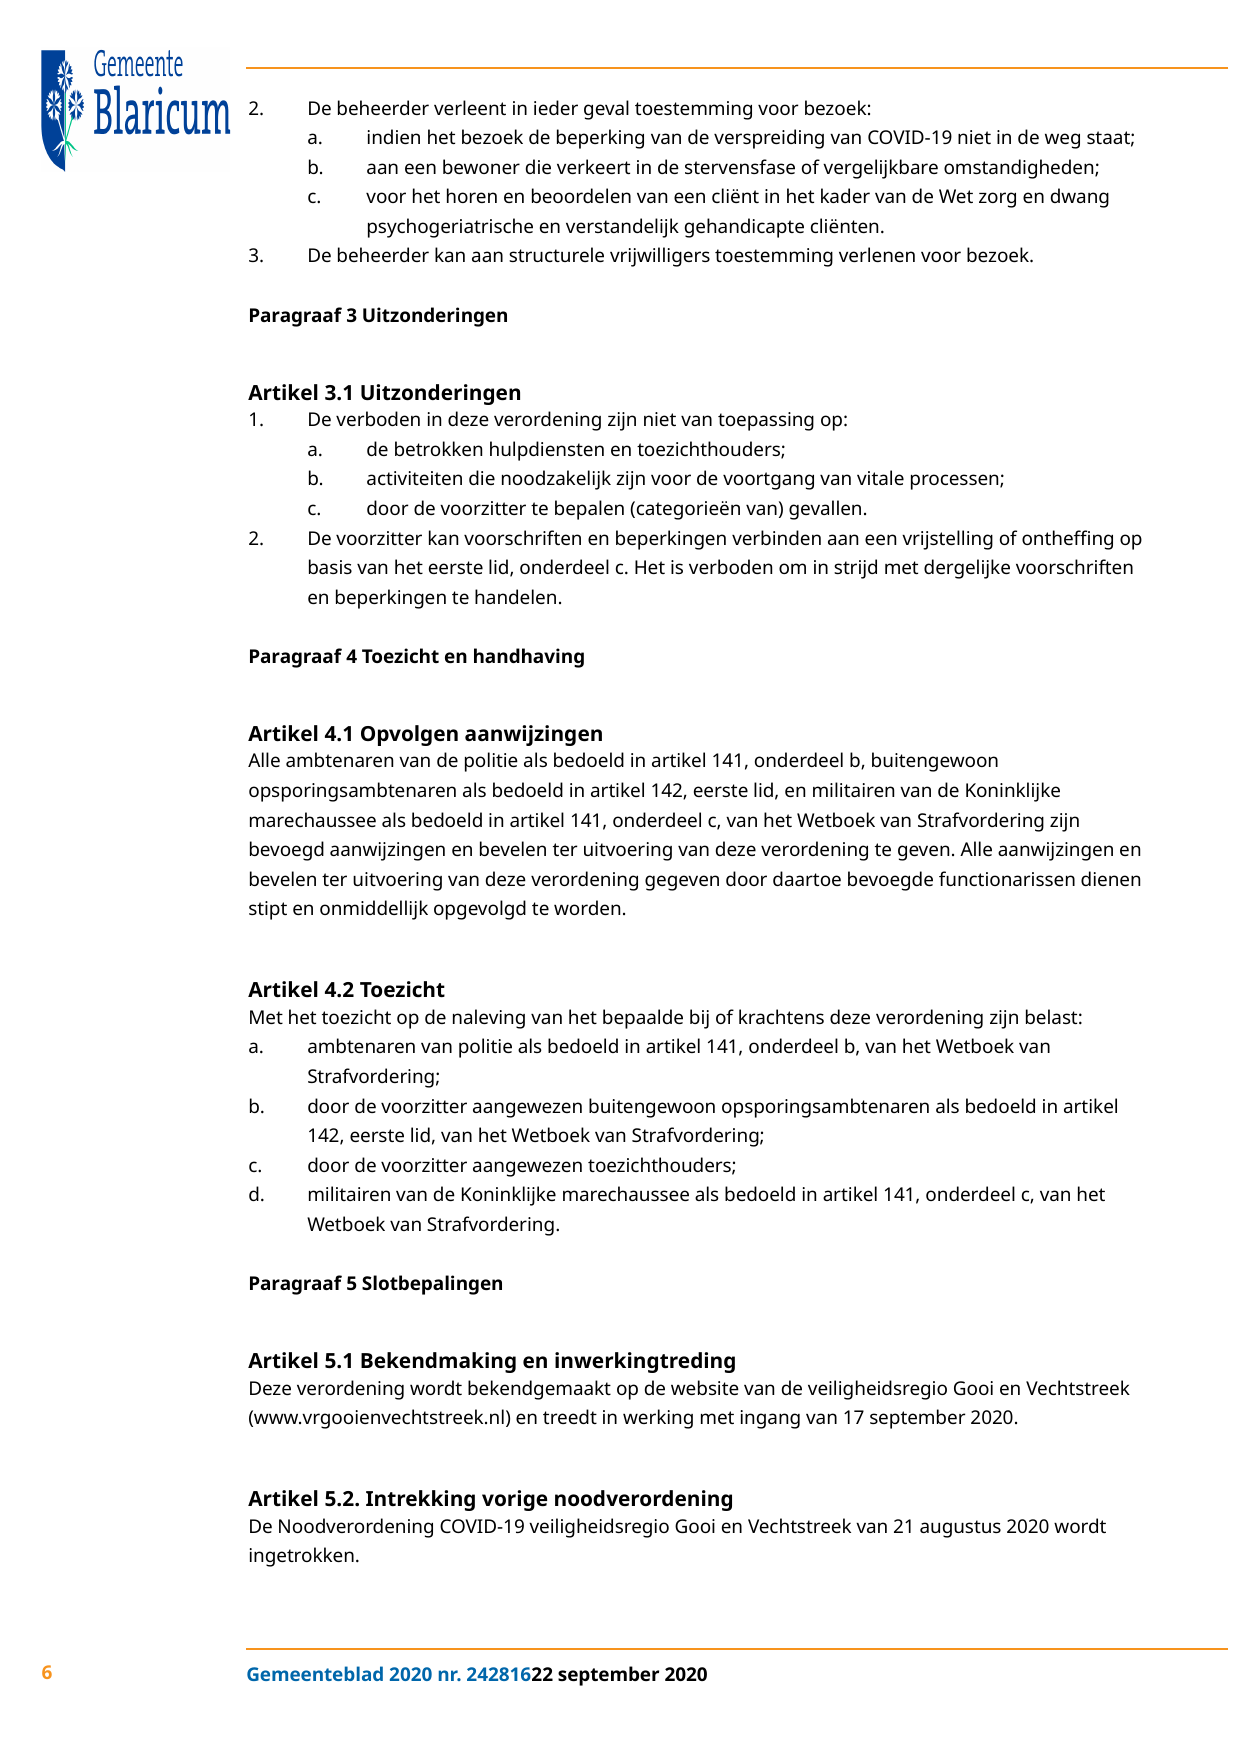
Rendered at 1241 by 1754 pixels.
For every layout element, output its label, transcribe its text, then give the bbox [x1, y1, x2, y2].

list de betrokken hulpdiensten en toezichthouders; [307, 436, 1152, 462]
text Paragraaf 3 Uitzonderingen [248, 302, 1152, 328]
text Artikel 4.1 Opvolgen aanwijzingen [248, 719, 1152, 748]
text Artikel 5.2. Intrekking vorige noodverordening [248, 1484, 1152, 1513]
list indien het bezoek de beperking van de verspreiding van COVID-19 niet in de weg staat; [307, 124, 1152, 150]
list door de voorzitter aangewezen buitengewoon opsporingsambtenaren als bedoeld in artikel 142, eerste lid, van het Wetboek van Strafvordering; [248, 1093, 1152, 1148]
text De Noodverordening COVID-19 veiligheidsregio Gooi en Vechtstreek van 21 augustus 2020 wordt ingetrokken. [248, 1513, 1152, 1568]
list door de voorzitter te bepalen (categorieën van) gevallen. [307, 495, 1152, 521]
text Met het toezicht op de naleving van het bepaalde bij of krachtens deze verordening zijn belast: [248, 1004, 1152, 1030]
text Deze verordening wordt bekendgemaakt op de website van de veiligheidsregio Gooi en Vechtstreek (www.vrgooienvechtstreek.nl) en treedt in werking met ingang van 17 september 2020. [248, 1375, 1152, 1430]
text Artikel 4.2 Toezicht [248, 976, 1152, 1004]
text Paragraaf 5 Slotbepalingen [248, 1270, 1152, 1296]
list De voorzitter kan voorschriften en beperkingen verbinden aan een vrijstelling of ontheffing op basis van het eerste lid, onderdeel c. Het is verboden om in strijd met dergelijke voorschriften en beperkingen te handelen. [248, 525, 1152, 610]
list De verboden in deze verordening zijn niet van toepassing op: [248, 406, 1152, 432]
list activiteiten die noodzakelijk zijn voor de voortgang van vitale processen; [307, 466, 1152, 491]
list voor het horen en beoordelen van een cliënt in het kader van de Wet zorg en dwang psychogeriatrische en verstandelijk gehandicapte cliënten. [307, 183, 1152, 239]
list ambtenaren van politie als bedoeld in artikel 141, onderdeel b, van het Wetboek van Strafvordering; [248, 1034, 1152, 1089]
text Alle ambtenaren van de politie als bedoeld in artikel 141, onderdeel b, buitengewoon opsporingsambtenaren als bedoeld in artikel 142, eerste lid, en militairen van de Koninklijke marechaussee als bedoeld in artikel 141, onderdeel c, van het Wetboek van Strafvordering zijn bevoegd aanwijzingen en bevelen ter uitvoering van deze verordening te geven. Alle aanwijzingen en bevelen ter uitvoering van deze verordening gegeven door daartoe bevoegde functionarissen dienen stipt en onmiddellijk opgevolgd te worden. [248, 748, 1152, 921]
list aan een bewoner die verkeert in de stervensfase of vergelijkbare omstandigheden; [307, 154, 1152, 180]
text Artikel 3.1 Uitzonderingen [248, 378, 1152, 406]
text Paragraaf 4 Toezicht en handhaving [248, 643, 1152, 669]
picture [41, 47, 231, 172]
list De beheerder kan aan structurele vrijwilligers toestemming verlenen voor bezoek. [248, 243, 1152, 268]
text Artikel 5.1 Bekendmaking en inwerkingtreding [248, 1346, 1152, 1375]
list militairen van de Koninklijke marechaussee als bedoeld in artikel 141, onderdeel c, van het Wetboek van Strafvordering. [248, 1182, 1152, 1237]
list De beheerder verleent in ieder geval toestemming voor bezoek: [248, 95, 1152, 121]
list door de voorzitter aangewezen toezichthouders; [248, 1152, 1152, 1178]
